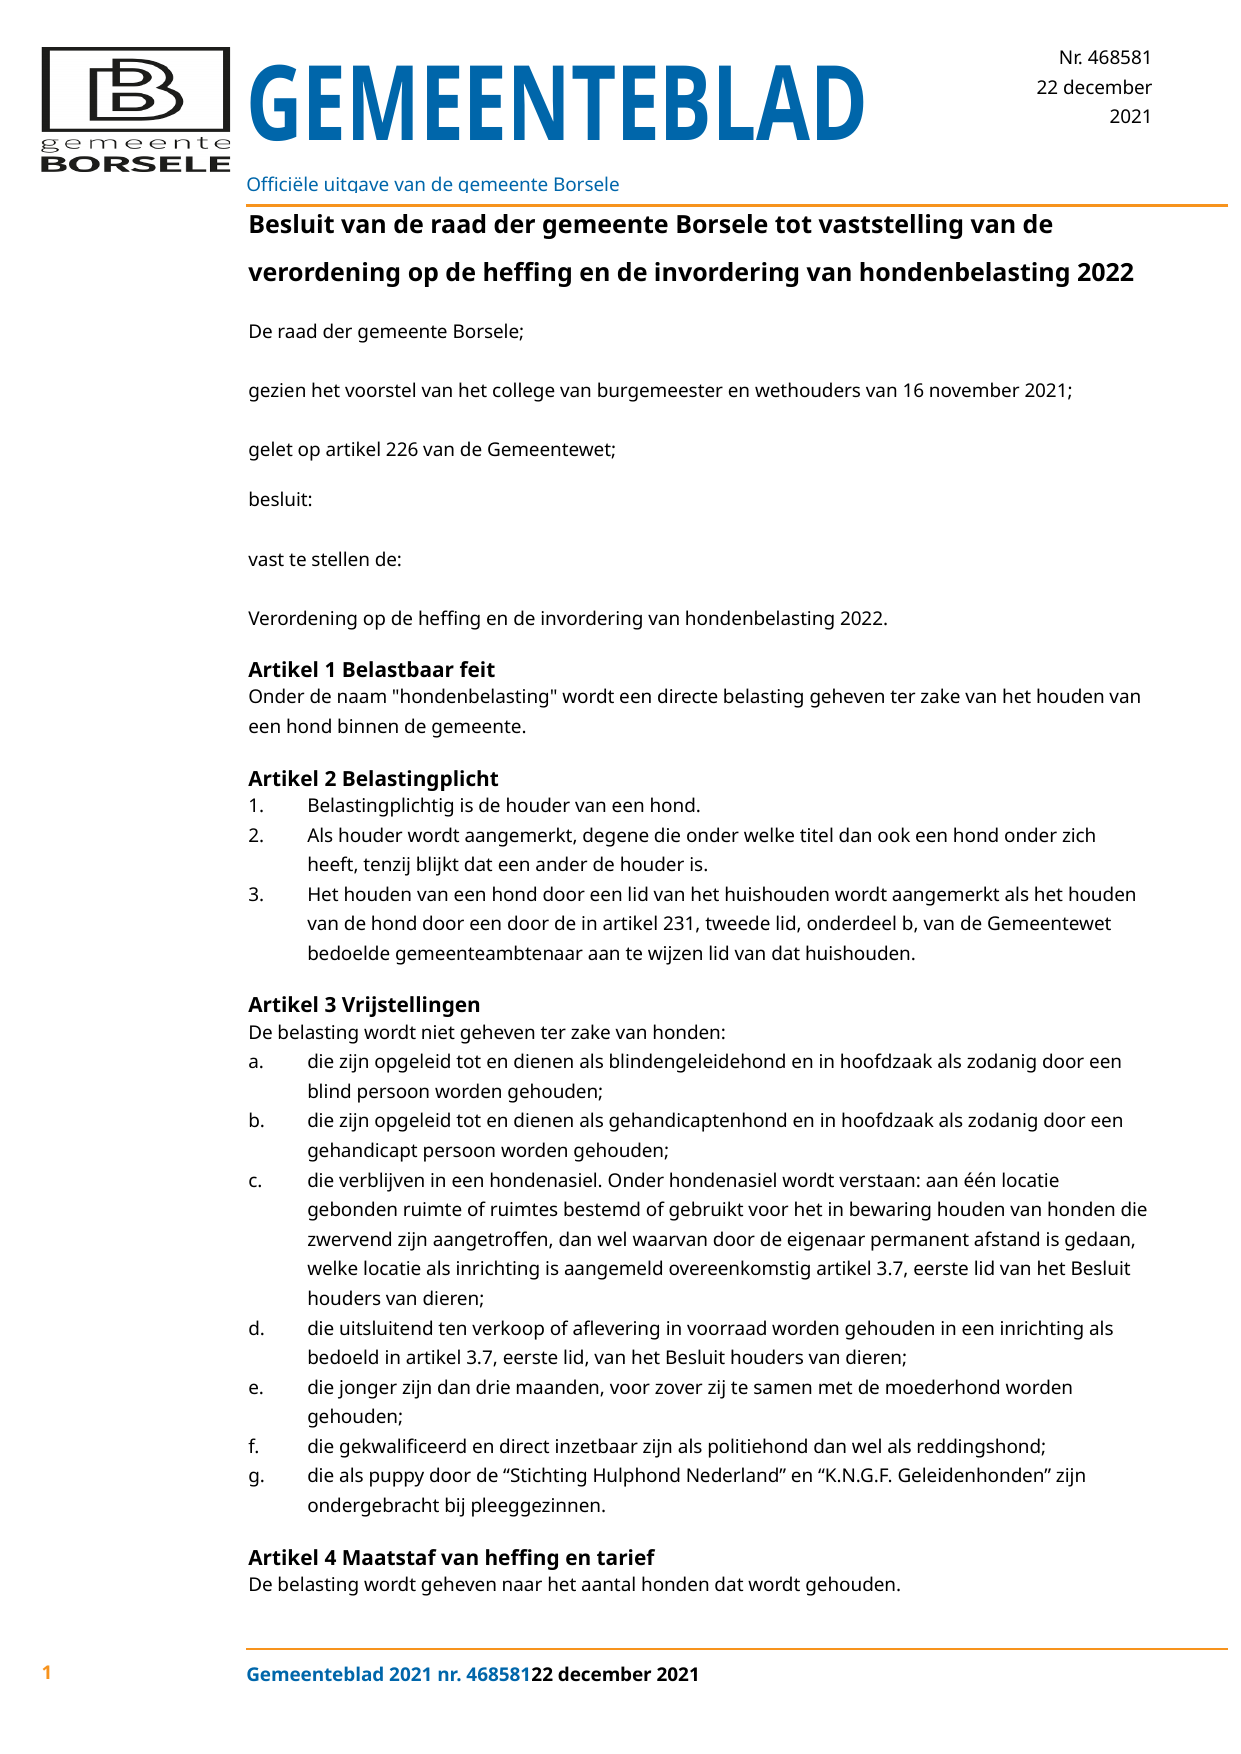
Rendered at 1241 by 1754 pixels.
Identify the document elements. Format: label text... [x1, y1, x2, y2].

list die gekwalificeerd en direct inzetbaar zijn als politiehond dan wel als reddingshond; [248, 1433, 1152, 1459]
text Artikel 1 Belastbaar feit [248, 655, 1152, 684]
list Als houder wordt aangemerkt, degene die onder welke titel dan ook een hond onder zich heeft, tenzij blijkt dat een ander de houder is. [248, 822, 1152, 877]
text besluit: [248, 487, 1152, 512]
text vast te stellen de: [248, 546, 1152, 571]
text gezien het voorstel van het college van burgemeester en wethouders van 16 november 2021; [248, 377, 1152, 403]
list Het houden van een hond door een lid van het huishouden wordt aangemerkt als het houden van de hond door een door de in artikel 231, tweede lid, onderdeel b, van de Gemeentewet bedoelde gemeenteambtenaar aan te wijzen lid van dat huishouden. [248, 881, 1152, 966]
text Onder de naam "hondenbelasting" wordt een directe belasting geheven ter zake van het houden van een hond binnen de gemeente. [248, 684, 1152, 739]
text Artikel 4 Maatstaf van heffing en tarief [248, 1543, 1152, 1571]
text De belasting wordt geheven naar het aantal honden dat wordt gehouden. [248, 1571, 1152, 1597]
text Verordening op de heffing en de invordering van hondenbelasting 2022. [248, 605, 1152, 631]
list die zijn opgeleid tot en dienen als blindengeleidehond en in hoofdzaak als zodanig door een blind persoon worden gehouden; [248, 1048, 1152, 1104]
text Artikel 2 Belastingplicht [248, 764, 1152, 792]
text gelet op artikel 226 van de Gemeentewet; [248, 436, 1152, 462]
text Artikel 3 Vrijstellingen [248, 991, 1152, 1019]
list die verblijven in een hondenasiel. Onder hondenasiel wordt verstaan: aan één locatie gebonden ruimte of ruimtes bestemd of gebruikt voor het in bewaring houden van honden die zwervend zijn aangetroffen, dan wel waarvan door de eigenaar permanent afstand is gedaan, welke locatie als inrichting is aangemeld overeenkomstig artikel 3.7, eerste lid van het Besluit houders van dieren; [248, 1167, 1152, 1311]
list Belastingplichtig is de houder van een hond. [248, 792, 1152, 818]
list die uitsluitend ten verkoop of aflevering in voorraad worden gehouden in een inrichting als bedoeld in artikel 3.7, eerste lid, van het Besluit houders van dieren; [248, 1315, 1152, 1370]
text De belasting wordt niet geheven ter zake van honden: [248, 1019, 1152, 1045]
list die jonger zijn dan drie maanden, voor zover zij te samen met de moederhond worden gehouden; [248, 1374, 1152, 1429]
list die zijn opgeleid tot en dienen als gehandicaptenhond en in hoofdzaak als zodanig door een gehandicapt persoon worden gehouden; [248, 1108, 1152, 1163]
picture [41, 47, 231, 172]
text Besluit van de raad der gemeente Borsele tot vaststelling van de verordening op de heffing en de invordering van hondenbelasting 2022 [248, 207, 1152, 288]
text De raad der gemeente Borsele; [248, 318, 1152, 344]
list die als puppy door de “Stichting Hulphond Nederland” en “K.N.G.F. Geleidenhonden” zijn ondergebracht bij pleeggezinnen. [248, 1463, 1152, 1518]
